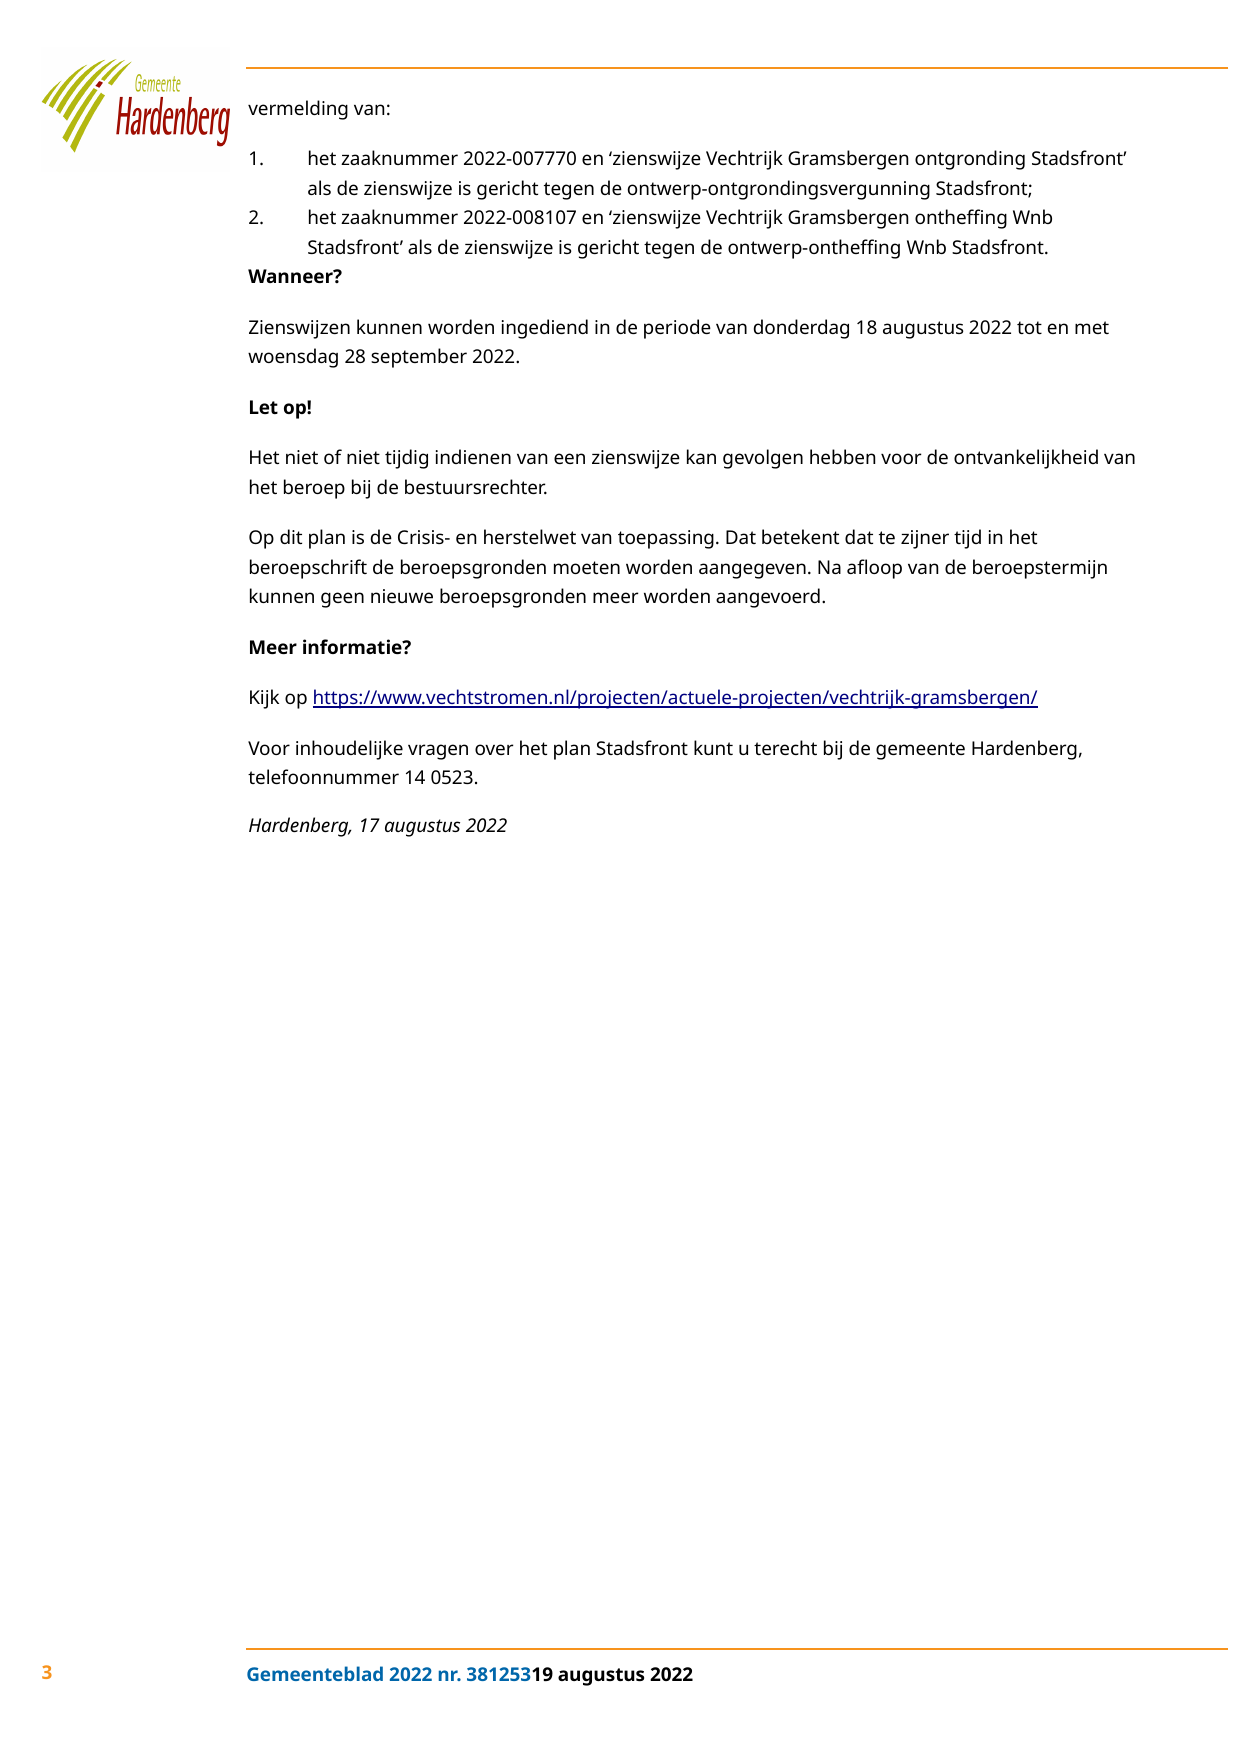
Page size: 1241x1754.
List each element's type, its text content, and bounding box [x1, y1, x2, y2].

text Meer informatie? [248, 634, 1152, 660]
text Op dit plan is de Crisis- en herstelwet van toepassing. Dat betekent dat te zijner tijd in het beroepschrift de beroepsgronden moeten worden aangegeven. Na afloop van de beroepstermijn kunnen geen nieuwe beroepsgronden meer worden aangevoerd. [248, 524, 1152, 609]
text Zienswijzen kunnen worden ingediend in de periode van donderdag 18 augustus 2022 tot en met woensdag 28 september 2022. [248, 314, 1152, 369]
list het zaaknummer 2022-007770 en ‘zienswijze Vechtrijk Gramsbergen ontgronding Stadsfront’ als de zienswijze is gericht tegen de ontwerp-ontgrondingsvergunning Stadsfront; [248, 145, 1152, 201]
text Voor inhoudelijke vragen over het plan Stadsfront kunt u terecht bij de gemeente Hardenberg, telefoonnummer 14 0523. [248, 735, 1152, 790]
text Het niet of niet tijdig indienen van een zienswijze kan gevolgen hebben voor de ontvankelijkheid van het beroep bij de bestuursrechter. [248, 444, 1152, 500]
text Wanneer? [248, 263, 1152, 289]
picture [41, 47, 231, 172]
list het zaaknummer 2022-008107 en ‘zienswijze Vechtrijk Gramsbergen ontheffing Wnb Stadsfront’ als de zienswijze is gericht tegen de ontwerp-ontheffing Wnb Stadsfront. [248, 204, 1152, 260]
text vermelding van: [248, 95, 1152, 121]
text Kijk op https://www.vechtstromen.nl/projecten/actuele-projecten/vechtrijk-gramsbergen/ [248, 684, 1152, 710]
text Let op! [248, 394, 1152, 420]
text Hardenberg, 17 augustus 2022 [248, 812, 1152, 838]
